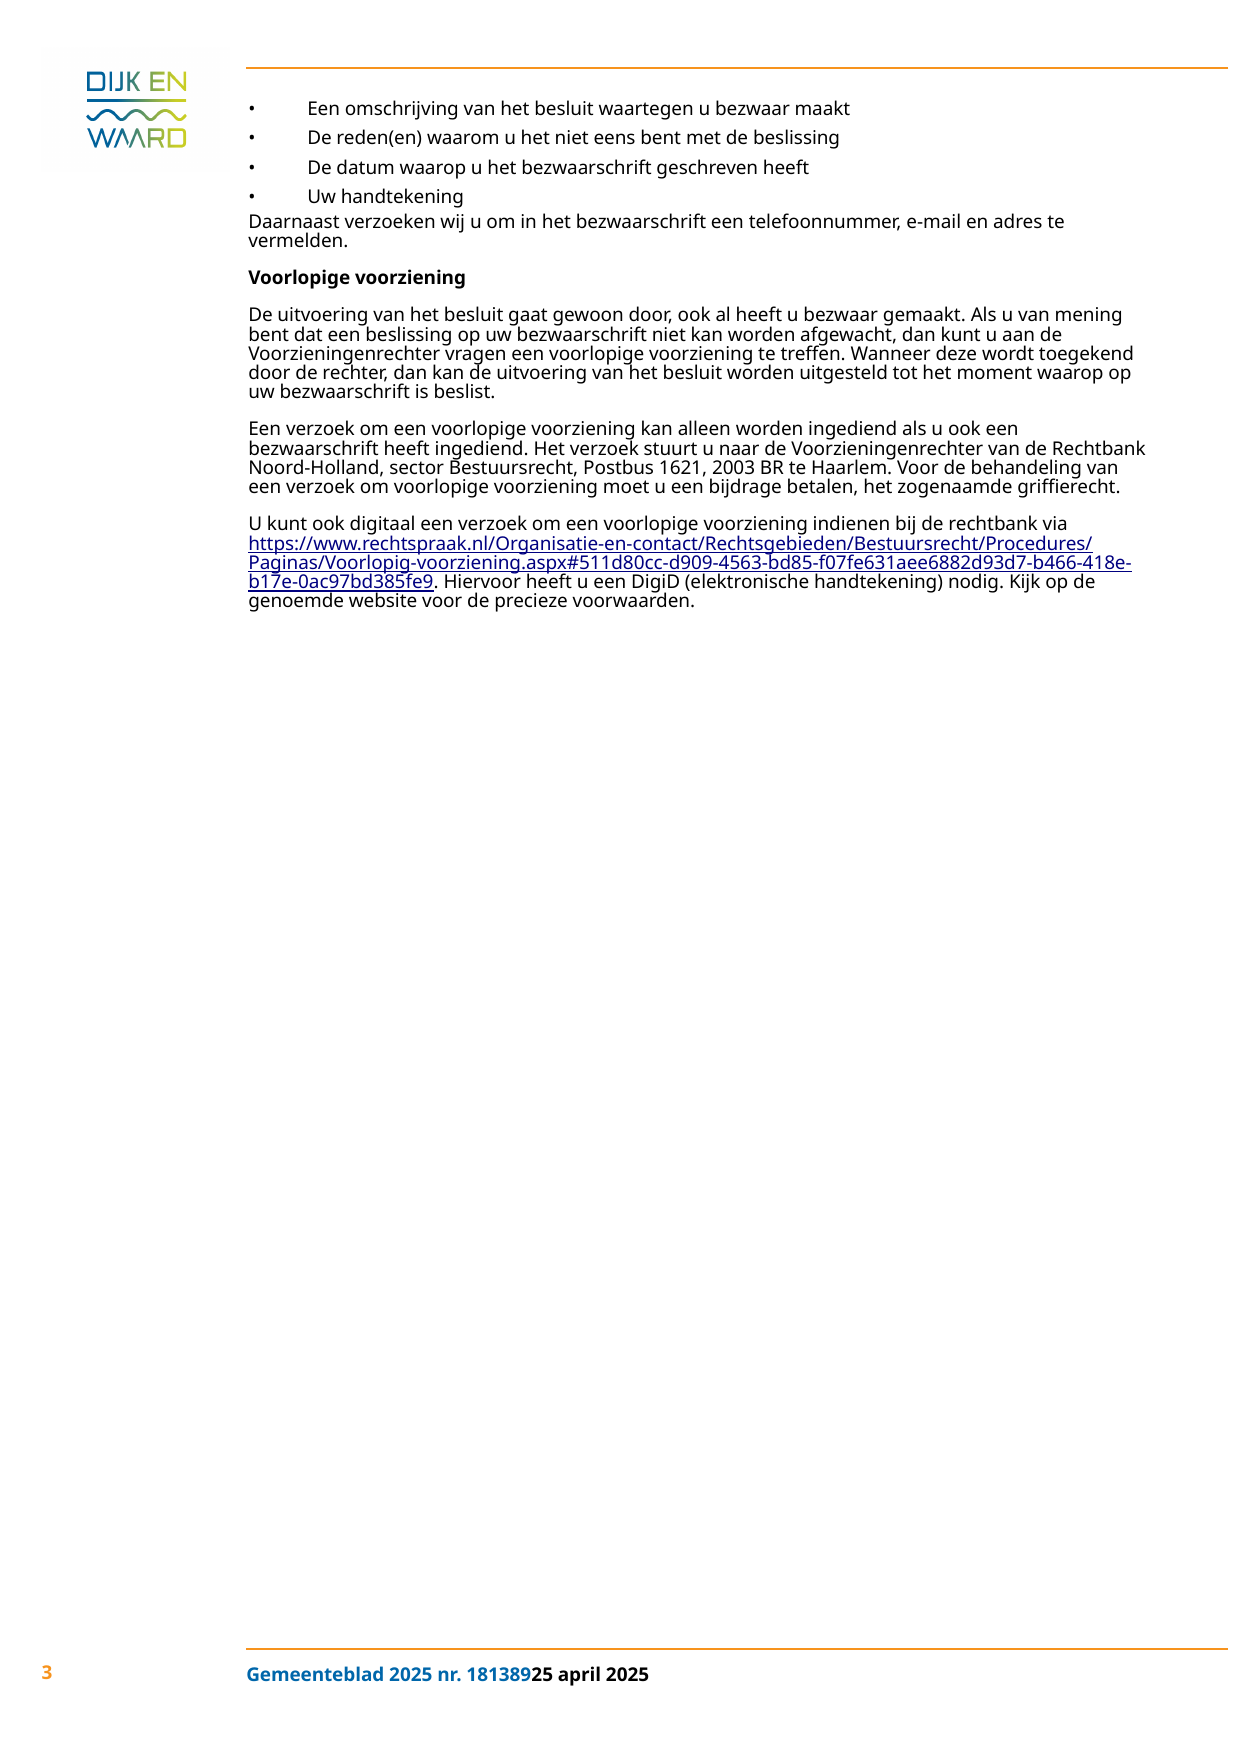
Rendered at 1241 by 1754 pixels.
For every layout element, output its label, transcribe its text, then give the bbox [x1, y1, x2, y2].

list De datum waarop u het bezwaarschrift geschreven heeft [248, 154, 1152, 180]
list De reden(en) waarom u het niet eens bent met de beslissing [248, 124, 1152, 150]
picture [41, 47, 231, 172]
text Voorlopige voorziening [248, 269, 1152, 289]
text U kunt ook digitaal een verzoek om een voorlopige voorziening indienen bij de rechtbank via https://www.rechtspraak.nl/Organisatie-en-contact/Rechtsgebieden/Bestuursrecht/Procedures/Paginas/Voorlopig-voorziening.aspx#511d80cc-d909-4563-bd85-f07fe631aee6882d93d7-b466-418e-b17e-0ac97bd385fe9. Hiervoor heeft u een DigiD (elektronische handtekening) nodig. Kijk op de genoemde website voor de precieze voorwaarden. [248, 515, 1152, 612]
text Daarnaast verzoeken wij u om in het bezwaarschrift een telefoonnummer, e-mail en adres te vermelden. [248, 213, 1152, 252]
text Een verzoek om een voorlopige voorziening kan alleen worden ingediend als u ook een bezwaarschrift heeft ingediend. Het verzoek stuurt u naar de Voorzieningenrechter van de Rechtbank Noord-Holland, sector Bestuursrecht, Postbus 1621, 2003 BR te Haarlem. Voor de behandeling van een verzoek om voorlopige voorziening moet u een bijdrage betalen, het zogenaamde griffierecht. [248, 420, 1152, 497]
text De uitvoering van het besluit gaat gewoon door, ook al heeft u bezwaar gemaakt. Als u van mening bent dat een beslissing op uw bezwaarschrift niet kan worden afgewacht, dan kunt u aan de Voorzieningenrechter vragen een voorlopige voorziening te treffen. Wanneer deze wordt toegekend door de rechter, dan kan de uitvoering van het besluit worden uitgesteld tot het moment waarop op uw bezwaarschrift is beslist. [248, 306, 1152, 403]
list Een omschrijving van het besluit waartegen u bezwaar maakt [248, 95, 1152, 121]
list Uw handtekening [248, 183, 1152, 209]
